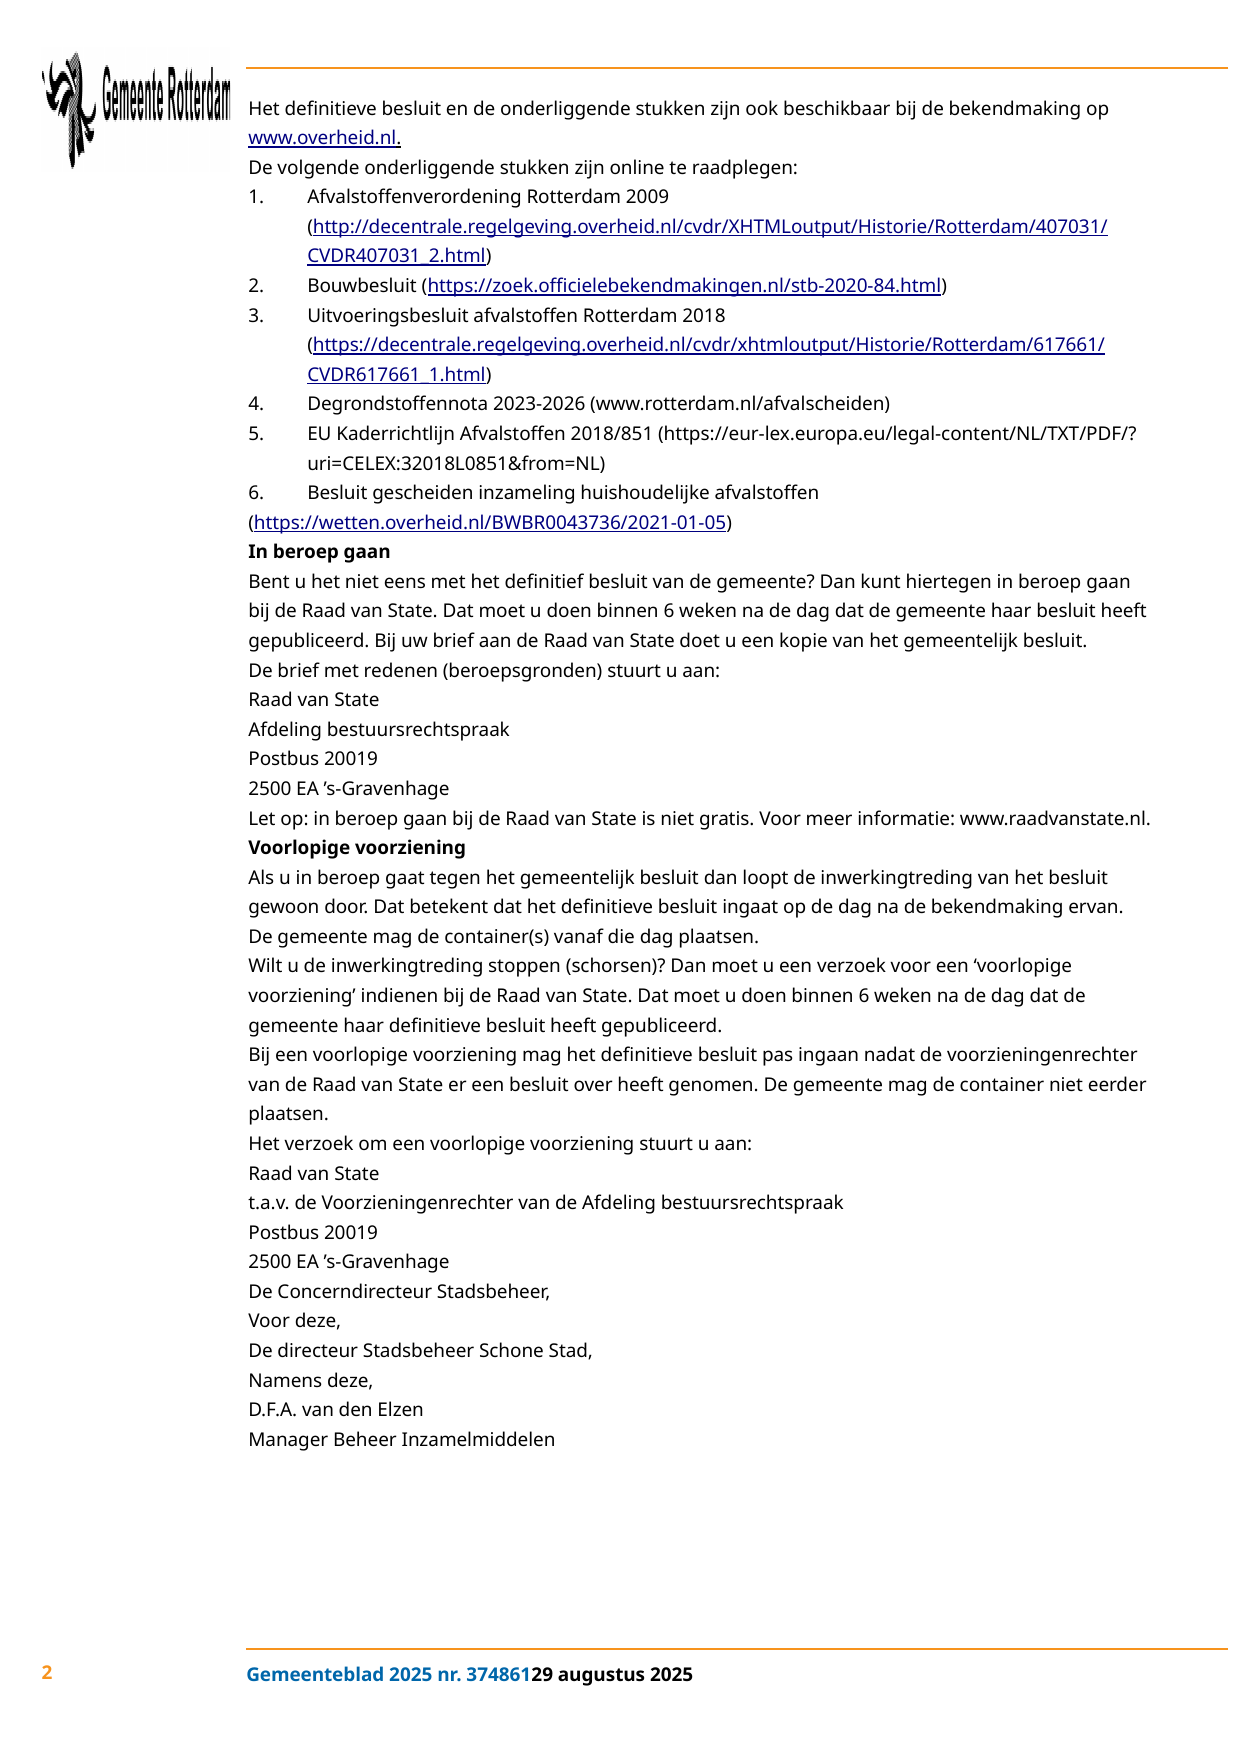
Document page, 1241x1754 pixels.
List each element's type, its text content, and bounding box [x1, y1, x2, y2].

list EU Kaderrichtlijn Afvalstoffen 2018/851 (https://eur-lex.europa.eu/legal-content/NL/TXT/PDF/?uri=CELEX:32018L0851&from=NL) [248, 420, 1152, 476]
text Raad van State [248, 1160, 1152, 1186]
text In beroep gaan [248, 538, 1152, 564]
text (https://wetten.overheid.nl/BWBR0043736/2021-01-05) [248, 509, 1152, 535]
text Bent u het niet eens met het definitief besluit van de gemeente? Dan kunt hiertegen in beroep gaan bij de Raad van State. Dat moet u doen binnen 6 weken na de dag dat de gemeente haar besluit heeft gepubliceerd. Bij uw brief aan de Raad van State doet u een kopie van het gemeentelijk besluit. [248, 568, 1152, 653]
text Voorlopige voorziening [248, 834, 1152, 860]
text 2500 EA ’s-Gravenhage [248, 775, 1152, 801]
text Het definitieve besluit en de onderliggende stukken zijn ook beschikbaar bij de bekendmaking op www.overheid.nl. [248, 95, 1152, 150]
text D.F.A. van den Elzen [248, 1396, 1152, 1422]
text De Concerndirecteur Stadsbeheer, [248, 1278, 1152, 1304]
text Wilt u de inwerkingtreding stoppen (schorsen)? Dan moet u een verzoek voor een ‘voorlopige voorziening’ indienen bij de Raad van State. Dat moet u doen binnen 6 weken na de dag dat de gemeente haar definitieve besluit heeft gepubliceerd. [248, 953, 1152, 1038]
list Afvalstoffenverordening Rotterdam 2009 (http://decentrale.regelgeving.overheid.nl/cvdr/XHTMLoutput/Historie/Rotterdam/407031/CVDR407031_2.html) [248, 183, 1152, 268]
text Bij een voorlopige voorziening mag het definitieve besluit pas ingaan nadat de voorzieningenrechter van de Raad van State er een besluit over heeft genomen. De gemeente mag de container niet eerder plaatsen. [248, 1041, 1152, 1126]
text Postbus 20019 [248, 1219, 1152, 1245]
text Voor deze, [248, 1308, 1152, 1333]
list Degrondstoffennota 2023-2026 (www.rotterdam.nl/afvalscheiden) [248, 391, 1152, 416]
text Afdeling bestuursrechtspraak [248, 716, 1152, 742]
text t.a.v. de Voorzieningenrechter van de Afdeling bestuursrechtspraak [248, 1189, 1152, 1215]
text De volgende onderliggende stukken zijn online te raadplegen: [248, 154, 1152, 180]
text Let op: in beroep gaan bij de Raad van State is niet gratis. Voor meer informatie: www.raadvanstate.nl. [248, 805, 1152, 831]
text Het verzoek om een voorlopige voorziening stuurt u aan: [248, 1130, 1152, 1156]
text Als u in beroep gaat tegen het gemeentelijk besluit dan loopt de inwerkingtreding van het besluit gewoon door. Dat betekent dat het definitieve besluit ingaat op de dag na de bekendmaking ervan. De gemeente mag de container(s) vanaf die dag plaatsen. [248, 864, 1152, 949]
picture [41, 47, 231, 172]
list Uitvoeringsbesluit afvalstoffen Rotterdam 2018 (https://decentrale.regelgeving.overheid.nl/cvdr/xhtmloutput/Historie/Rotterdam/617661/CVDR617661_1.html) [248, 302, 1152, 387]
text Raad van State [248, 686, 1152, 712]
text De brief met redenen (beroepsgronden) stuurt u aan: [248, 657, 1152, 683]
text Manager Beheer Inzamelmiddelen [248, 1426, 1152, 1452]
text Namens deze, [248, 1367, 1152, 1393]
list Bouwbesluit (https://zoek.officielebekendmakingen.nl/stb-2020-84.html) [248, 272, 1152, 298]
list Besluit gescheiden inzameling huishoudelijke afvalstoffen [248, 479, 1152, 505]
text De directeur Stadsbeheer Schone Stad, [248, 1337, 1152, 1363]
text 2500 EA ’s-Gravenhage [248, 1248, 1152, 1274]
text Postbus 20019 [248, 746, 1152, 771]
